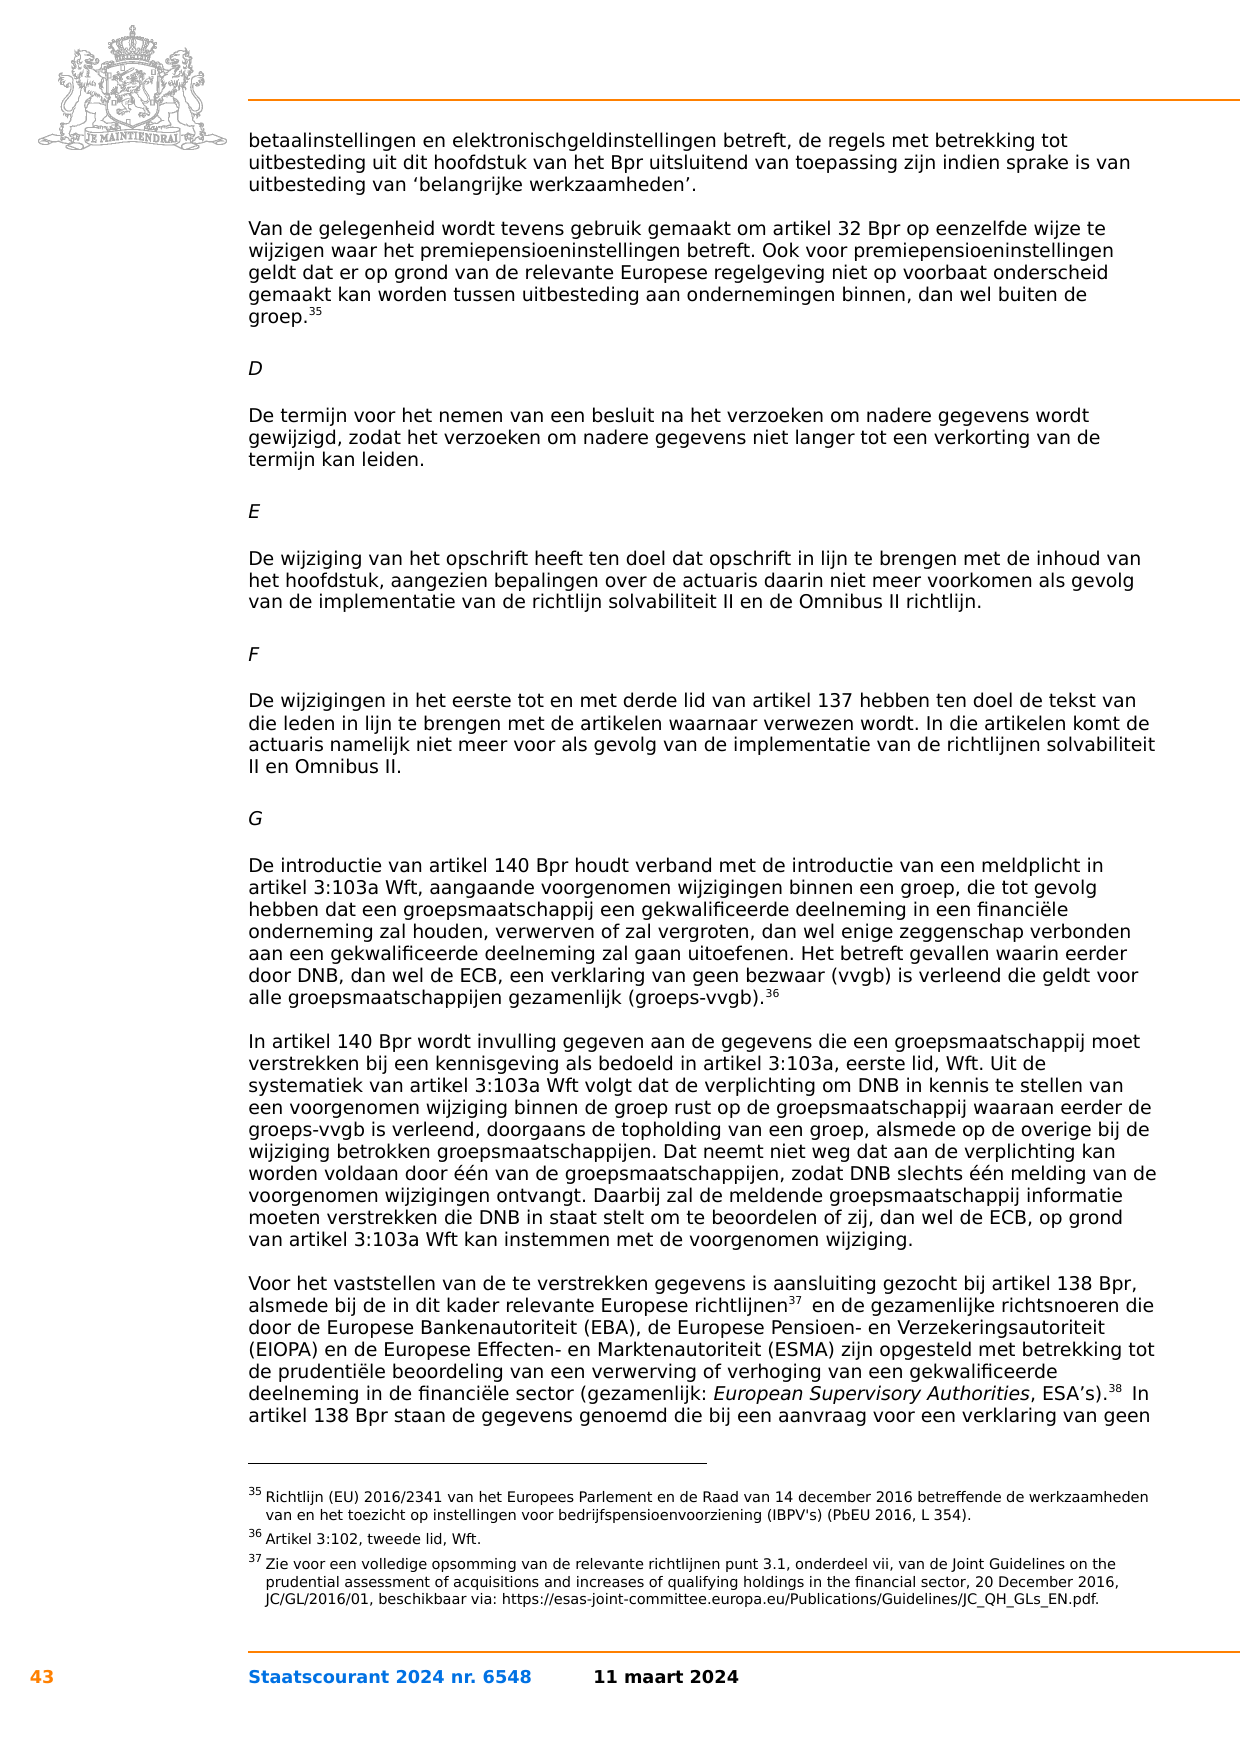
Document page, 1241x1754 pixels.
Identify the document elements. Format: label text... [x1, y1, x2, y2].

subtitle F [248, 643, 1163, 665]
text Zie voor een volledige opsomming van de relevante richtlijnen punt 3.1, onderdeel vii, van de Joint Guidelines on the prudential assessment of acquisitions and increases of qualifying holdings in the financial sector, 20 December 2016, JC/GL/2016/01, beschikbaar via: https://esas-joint-committee.europa.eu/Publications/Guidelines/JC_QH_GLs_EN.pdf. [248, 1552, 1163, 1608]
text De wijziging van het opschrift heeft ten doel dat opschrift in lijn te brengen met de inhoud van het hoofdstuk, aangezien bepalingen over de actuaris daarin niet meer voorkomen als gevolg van de implementatie van de richtlijn solvabiliteit II en de Omnibus II richtlijn. [248, 547, 1163, 613]
text De introductie van artikel 140 Bpr houdt verband met de introductie van een meldplicht in artikel 3:103a Wft, aangaande voorgenomen wijzigingen binnen een groep, die tot gevolg hebben dat een groepsmaatschappij een gekwalificeerde deelneming in een financiële onderneming zal houden, verwerven of zal vergroten, dan wel enige zeggenschap verbonden aan een gekwalificeerde deelneming zal gaan uitoefenen. Het betreft gevallen waarin eerder door DNB, dan wel de ECB, een verklaring van geen bezwaar (vvgb) is verleend die geldt voor alle groepsmaatschappijen gezamenlijk (groeps-vvgb). [248, 855, 1163, 1009]
text Van de gelegenheid wordt tevens gebruik gemaakt om artikel 32 Bpr op eenzelfde wijze te wijzigen waar het premiepensioeninstellingen betreft. Ook voor premiepensioeninstellingen geldt dat er op grond van de relevante Europese regelgeving niet op voorbaat onderscheid gemaakt kan worden tussen uitbesteding aan ondernemingen binnen, dan wel buiten de groep. [248, 218, 1163, 328]
subtitle E [248, 501, 1163, 522]
text Voor het vaststellen van de te verstrekken gegevens is aansluiting gezocht bij artikel 138 Bpr, alsmede bij de in dit kader relevante Europese richtlijnen en de gezamenlijke richtsnoeren die door de Europese Bankenautoriteit (EBA), de Europese Pensioen- en Verzekeringsautoriteit (EIOPA) en de Europese Effecten- en Marktenautoriteit (ESMA) zijn opgesteld met betrekking tot de prudentiële beoordeling van een verwerving of verhoging van een gekwalificeerde deelneming in de financiële sector (gezamenlijk: European Supervisory Authorities, ESA’s). In artikel 138 Bpr staan de gegevens genoemd die bij een aanvraag voor een verklaring van geen [248, 1273, 1163, 1427]
text De wijzigingen in het eerste tot en met derde lid van artikel 137 hebben ten doel de tekst van die leden in lijn te brengen met de artikelen waarnaar verwezen wordt. In die artikelen komt de actuaris namelijk niet meer voor als gevolg van de implementatie van de richtlijnen solvabiliteit II en Omnibus II. [248, 690, 1163, 778]
subtitle G [248, 808, 1163, 830]
text De termijn voor het nemen van een besluit na het verzoeken om nadere gegevens wordt gewijzigd, zodat het verzoeken om nadere gegevens niet langer tot een verkorting van de termijn kan leiden. [248, 404, 1163, 471]
picture [38, 25, 227, 150]
text betaalinstellingen en elektronischgeldinstellingen betreft, de regels met betrekking tot uitbesteding uit dit hoofdstuk van het Bpr uitsluitend van toepassing zijn indien sprake is van uitbesteding van ‘belangrijke werkzaamheden’. [248, 130, 1163, 196]
subtitle D [248, 358, 1163, 379]
text Artikel 3:102, tweede lid, Wft. [248, 1527, 1163, 1549]
text Richtlijn (EU) 2016/2341 van het Europees Parlement en de Raad van 14 december 2016 betreffende de werkzaamheden van en het toezicht op instellingen voor bedrijfspensioenvoorziening (IBPV's) (PbEU 2016, L 354). [248, 1485, 1163, 1524]
text In artikel 140 Bpr wordt invulling gegeven aan de gegevens die een groepsmaatschappij moet verstrekken bij een kennisgeving als bedoeld in artikel 3:103a, eerste lid, Wft. Uit de systematiek van artikel 3:103a Wft volgt dat de verplichting om DNB in kennis te stellen van een voorgenomen wijziging binnen de groep rust op de groepsmaatschappij waaraan eerder de groeps-vvgb is verleend, doorgaans de topholding van een groep, alsmede op de overige bij de wijziging betrokken groepsmaatschappijen. Dat neemt niet weg dat aan de verplichting kan worden voldaan door één van de groepsmaatschappijen, zodat DNB slechts één melding van de voorgenomen wijzigingen ontvangt. Daarbij zal de meldende groepsmaatschappij informatie moeten verstrekken die DNB in staat stelt om te beoordelen of zij, dan wel de ECB, op grond van artikel 3:103a Wft kan instemmen met de voorgenomen wijziging. [248, 1031, 1163, 1251]
